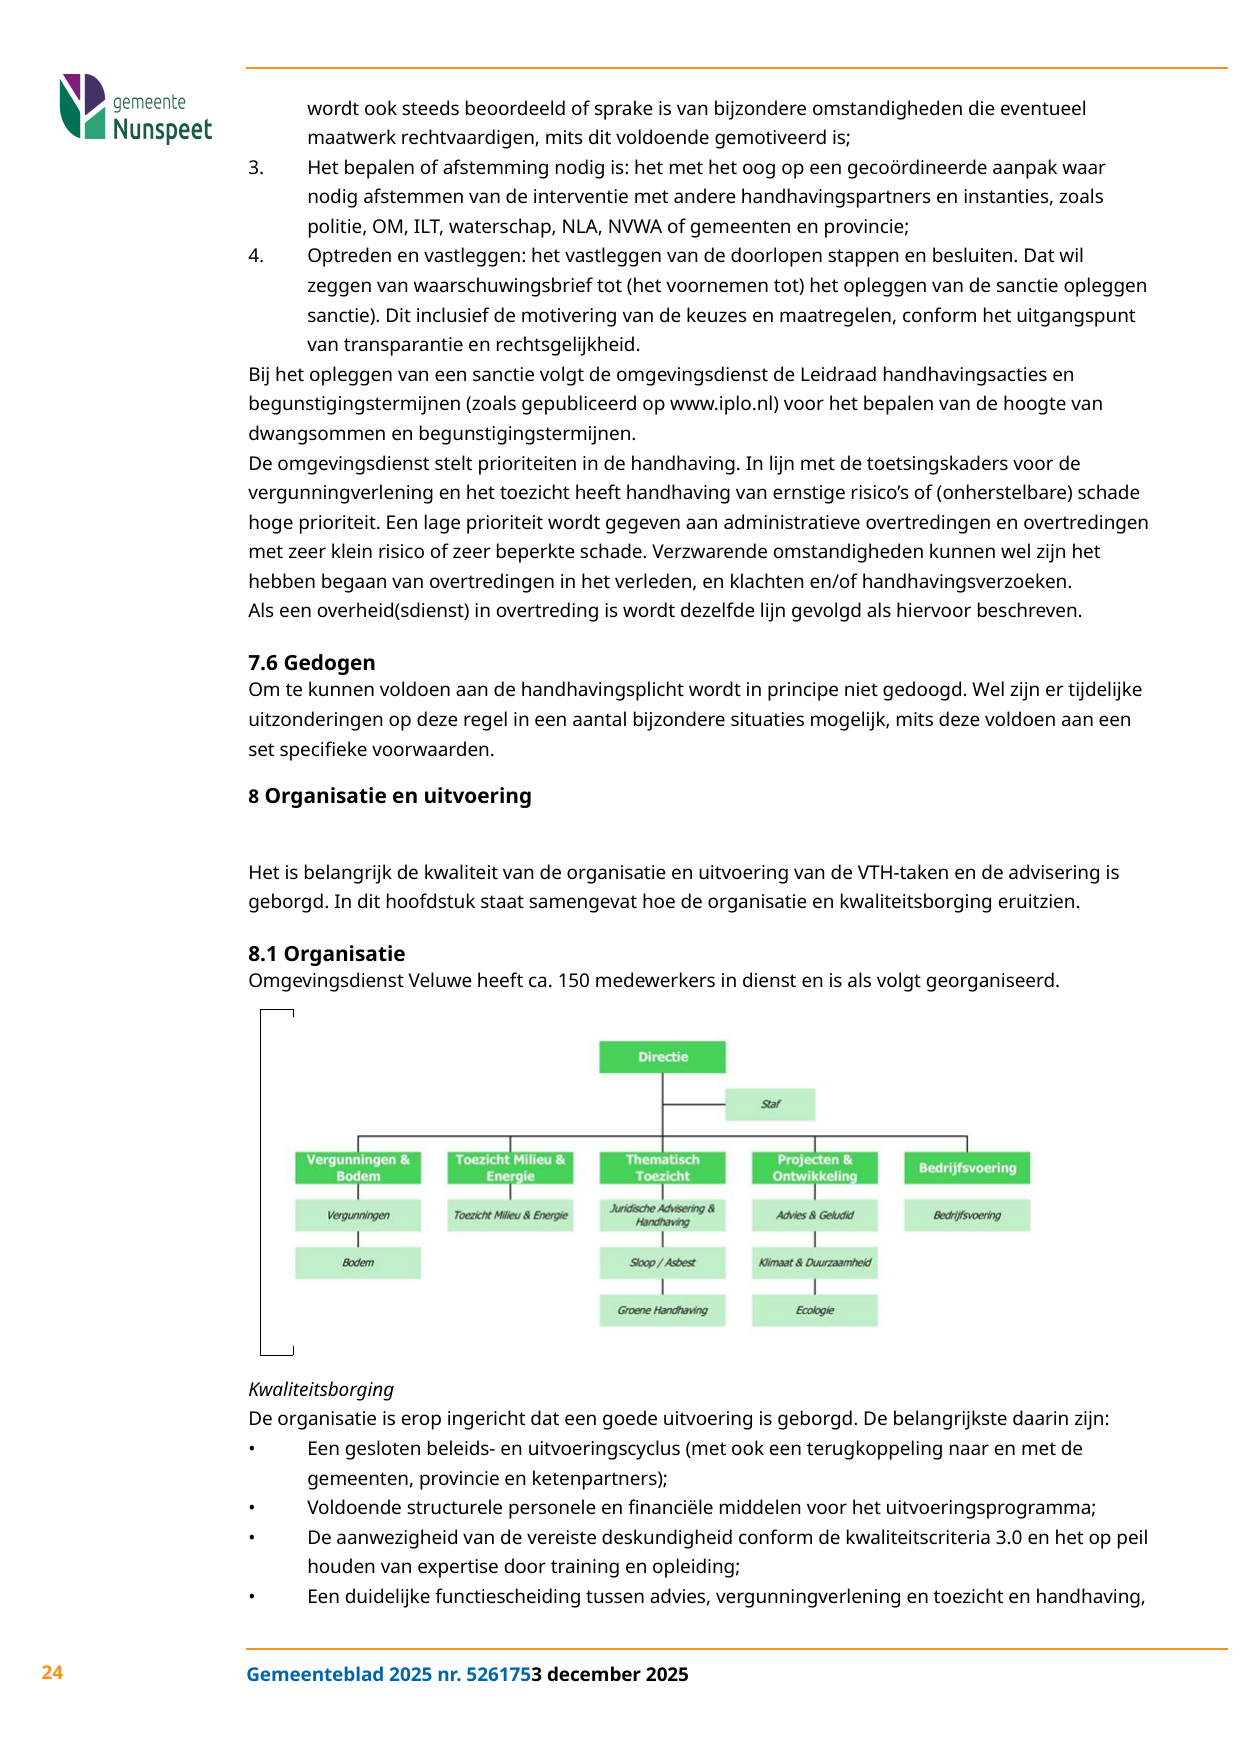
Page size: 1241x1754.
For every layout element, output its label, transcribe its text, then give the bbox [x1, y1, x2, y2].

text Om te kunnen voldoen aan de handhavingsplicht wordt in principe niet gedoogd. Wel zijn er tijdelijke uitzonderingen op deze regel in een aantal bijzondere situaties mogelijk, mits deze voldoen aan een set specifieke voorwaarden. [248, 677, 1152, 761]
list Een gesloten beleids- en uitvoeringscyclus (met ook een terugkoppeling naar en met de gemeenten, provincie en ketenpartners); [248, 1435, 1152, 1490]
text Kwaliteitsborging [248, 1376, 1152, 1402]
picture [268, 1017, 1062, 1346]
picture [41, 47, 231, 172]
list wordt ook steeds beoordeeld of sprake is van bijzondere omstandigheden die eventueel maatwerk rechtvaardigen, mits dit voldoende gemotiveerd is; [248, 95, 1152, 150]
list Voldoende structurele personele en financiële middelen voor het uitvoeringsprogramma; [248, 1494, 1152, 1520]
text De organisatie is erop ingericht dat een goede uitvoering is geborgd. De belangrijkste daarin zijn: [248, 1406, 1152, 1431]
text Als een overheid(sdienst) in overtreding is wordt dezelfde lijn gevolgd als hiervoor beschreven. [248, 598, 1152, 623]
list Optreden en vastleggen: het vastleggen van de doorlopen stappen en besluiten. Dat wil zeggen van waarschuwingsbrief tot (het voornemen tot) het opleggen van de sanctie opleggen sanctie). Dit inclusief de motivering van de keuzes en maatregelen, conform het uitgangspunt van transparantie en rechtsgelijkheid. [248, 243, 1152, 357]
text 8.1 Organisatie [248, 939, 1152, 967]
text De omgevingsdienst stelt prioriteiten in de handhaving. In lijn met de toetsingskaders voor de vergunningverlening en het toezicht heeft handhaving van ernstige risico’s of (onherstelbare) schade hoge prioriteit. Een lage prioriteit wordt gegeven aan administratieve overtredingen en overtredingen met zeer klein risico of zeer beperkte schade. Verzwarende omstandigheden kunnen wel zijn het hebben begaan van overtredingen in het verleden, en klachten en/of handhavingsverzoeken. [248, 450, 1152, 594]
list Het bepalen of afstemming nodig is: het met het oog op een gecoördineerde aanpak waar nodig afstemmen van de interventie met andere handhavingspartners en instanties, zoals politie, OM, ILT, waterschap, NLA, NVWA of gemeenten en provincie; [248, 154, 1152, 239]
text Bij het opleggen van een sanctie volgt de omgevingsdienst de Leidraad handhavingsacties en begunstigingstermijnen (zoals gepubliceerd op www.iplo.nl) voor het bepalen van de hoogte van dwangsommen en begunstigingstermijnen. [248, 361, 1152, 446]
list De aanwezigheid van de vereiste deskundigheid conform de kwaliteitscriteria 3.0 en het op peil houden van expertise door training en opleiding; [248, 1524, 1152, 1579]
list Een duidelijke functiescheiding tussen advies, vergunningverlening en toezicht en handhaving, [248, 1583, 1152, 1609]
text Het is belangrijk de kwaliteit van de organisatie en uitvoering van de VTH-taken en de advisering is geborgd. In dit hoofdstuk staat samengevat hoe de organisatie en kwaliteitsborging eruitzien. [248, 859, 1152, 914]
text Omgevingsdienst Veluwe heeft ca. 150 medewerkers in dienst en is als volgt georganiseerd. [248, 967, 1152, 993]
text 7.6 Gedogen [248, 648, 1152, 677]
text 8 Organisatie en uitvoering [248, 781, 1152, 810]
